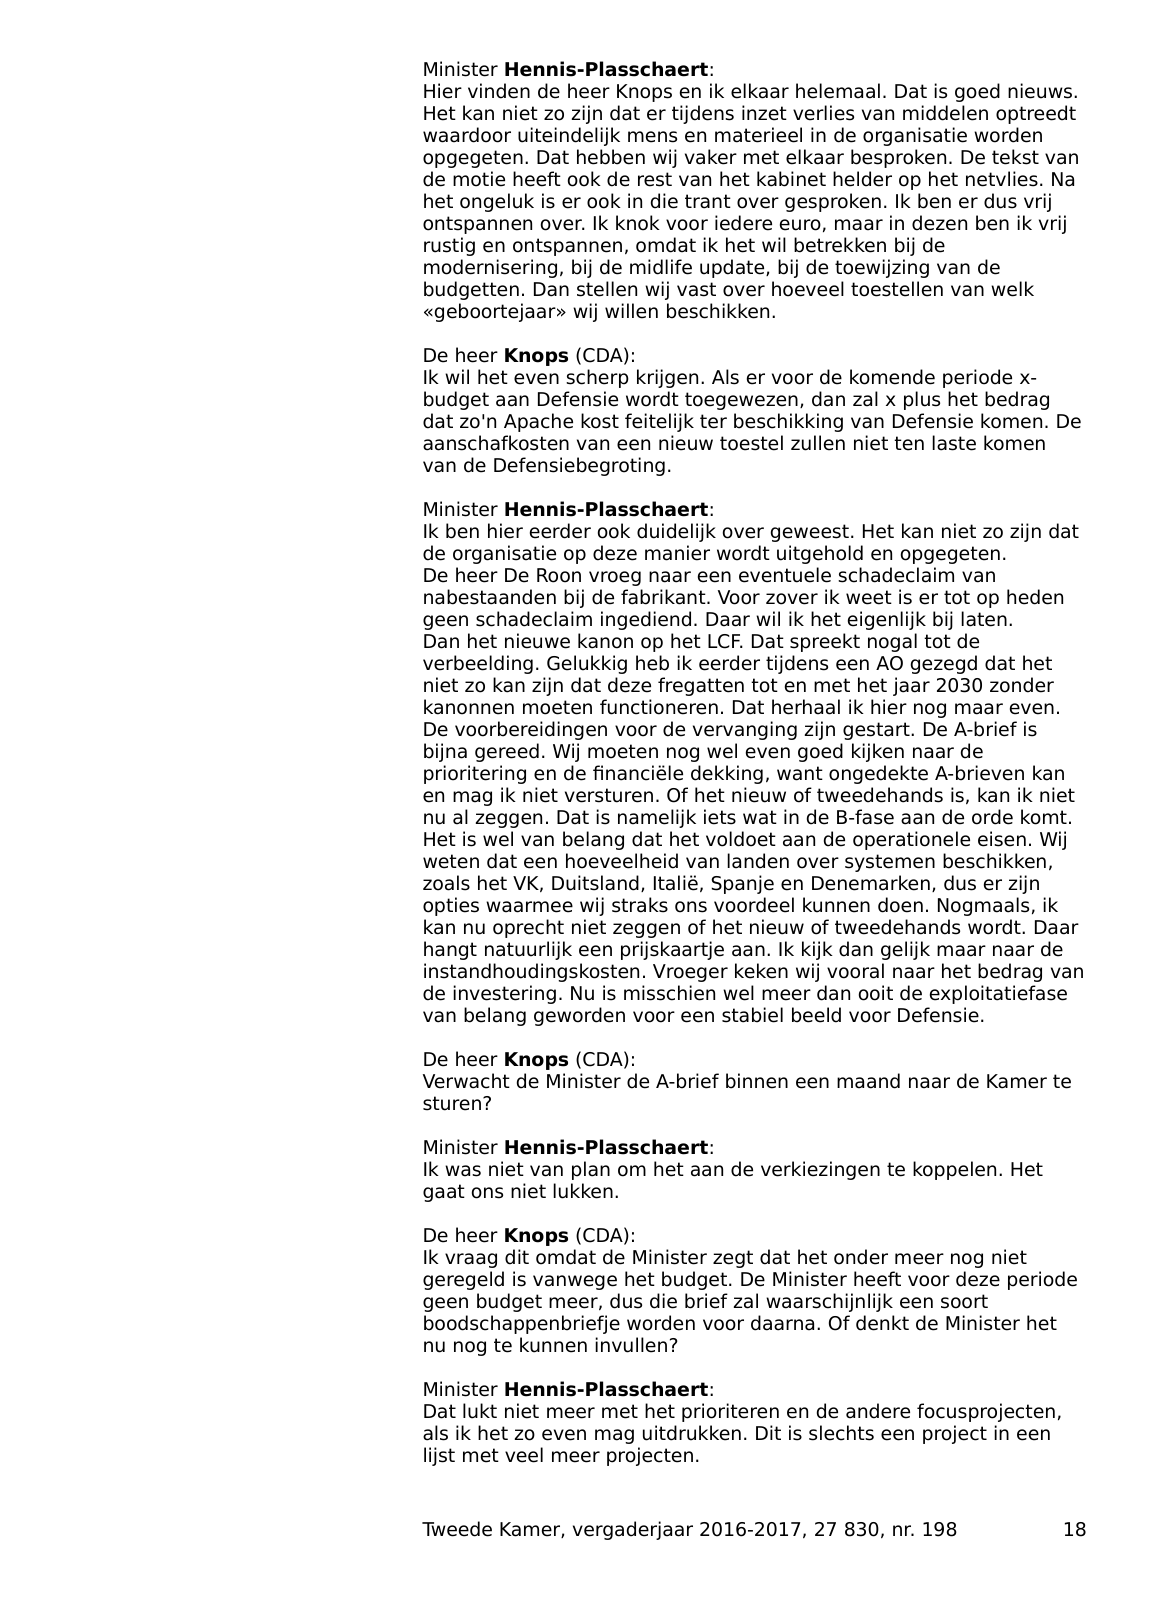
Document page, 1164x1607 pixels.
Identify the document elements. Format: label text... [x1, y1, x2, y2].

text Ik ben hier eerder ook duidelijk over geweest. Het kan niet zo zijn dat de organisatie op deze manier wordt uitgehold en opgegeten. [422, 521, 1087, 565]
text Dat lukt niet meer met het prioriteren en de andere focusprojecten, als ik het zo even mag uitdrukken. Dit is slechts een project in een lijst met veel meer projecten. [422, 1401, 1087, 1467]
text Dan het nieuwe kanon op het LCF. Dat spreekt nogal tot de verbeelding. Gelukkig heb ik eerder tijdens een AO gezegd dat het niet zo kan zijn dat deze fregatten tot en met het jaar 2030 zonder kanonnen moeten functioneren. Dat herhaal ik hier nog maar even. De voorbereidingen voor de vervanging zijn gestart. De A-brief is bijna gereed. Wij moeten nog wel even goed kijken naar de prioritering en de financiële dekking, want ongedekte A-brieven kan en mag ik niet versturen. Of het nieuw of tweedehands is, kan ik niet nu al zeggen. Dat is namelijk iets wat in de B-fase aan de orde komt. Het is wel van belang dat het voldoet aan de operationele eisen. Wij weten dat een hoeveelheid van landen over systemen beschikken, zoals het VK, Duitsland, Italië, Spanje en Denemarken, dus er zijn opties waarmee wij straks ons voordeel kunnen doen. Nogmaals, ik kan nu oprecht niet zeggen of het nieuw of tweedehands wordt. Daar hangt natuurlijk een prijskaartje aan. Ik kijk dan gelijk maar naar de instandhoudingskosten. Vroeger keken wij vooral naar het bedrag van de investering. Nu is misschien wel meer dan ooit de exploitatiefase van belang geworden voor een stabiel beeld voor Defensie. [422, 631, 1087, 1027]
text De heer Knops (CDA): [422, 1225, 1087, 1247]
text De heer De Roon vroeg naar een eventuele schadeclaim van nabestaanden bij de fabrikant. Voor zover ik weet is er tot op heden geen schadeclaim ingediend. Daar wil ik het eigenlijk bij laten. [422, 565, 1087, 631]
text Ik was niet van plan om het aan de verkiezingen te koppelen. Het gaat ons niet lukken. [422, 1159, 1087, 1203]
text Minister Hennis-Plasschaert: [422, 1137, 1087, 1159]
text Minister Hennis-Plasschaert: [422, 59, 1087, 81]
text Ik vraag dit omdat de Minister zegt dat het onder meer nog niet geregeld is vanwege het budget. De Minister heeft voor deze periode geen budget meer, dus die brief zal waarschijnlijk een soort boodschappenbriefje worden voor daarna. Of denkt de Minister het nu nog te kunnen invullen? [422, 1247, 1087, 1357]
text De heer Knops (CDA): [422, 345, 1087, 367]
text Ik wil het even scherp krijgen. Als er voor de komende periode x-budget aan Defensie wordt toegewezen, dan zal x plus het bedrag dat zo'n Apache kost feitelijk ter beschikking van Defensie komen. De aanschafkosten van een nieuw toestel zullen niet ten laste komen van de Defensiebegroting. [422, 367, 1087, 477]
text Hier vinden de heer Knops en ik elkaar helemaal. Dat is goed nieuws. Het kan niet zo zijn dat er tijdens inzet verlies van middelen optreedt waardoor uiteindelijk mens en materieel in de organisatie worden opgegeten. Dat hebben wij vaker met elkaar besproken. De tekst van de motie heeft ook de rest van het kabinet helder op het netvlies. Na het ongeluk is er ook in die trant over gesproken. Ik ben er dus vrij ontspannen over. Ik knok voor iedere euro, maar in dezen ben ik vrij rustig en ontspannen, omdat ik het wil betrekken bij de modernisering, bij de midlife update, bij de toewijzing van de budgetten. Dan stellen wij vast over hoeveel toestellen van welk «geboortejaar» wij willen beschikken. [422, 81, 1087, 323]
text Verwacht de Minister de A-brief binnen een maand naar de Kamer te sturen? [422, 1071, 1087, 1115]
text Minister Hennis-Plasschaert: [422, 1379, 1087, 1401]
text De heer Knops (CDA): [422, 1049, 1087, 1071]
text Minister Hennis-Plasschaert: [422, 499, 1087, 521]
